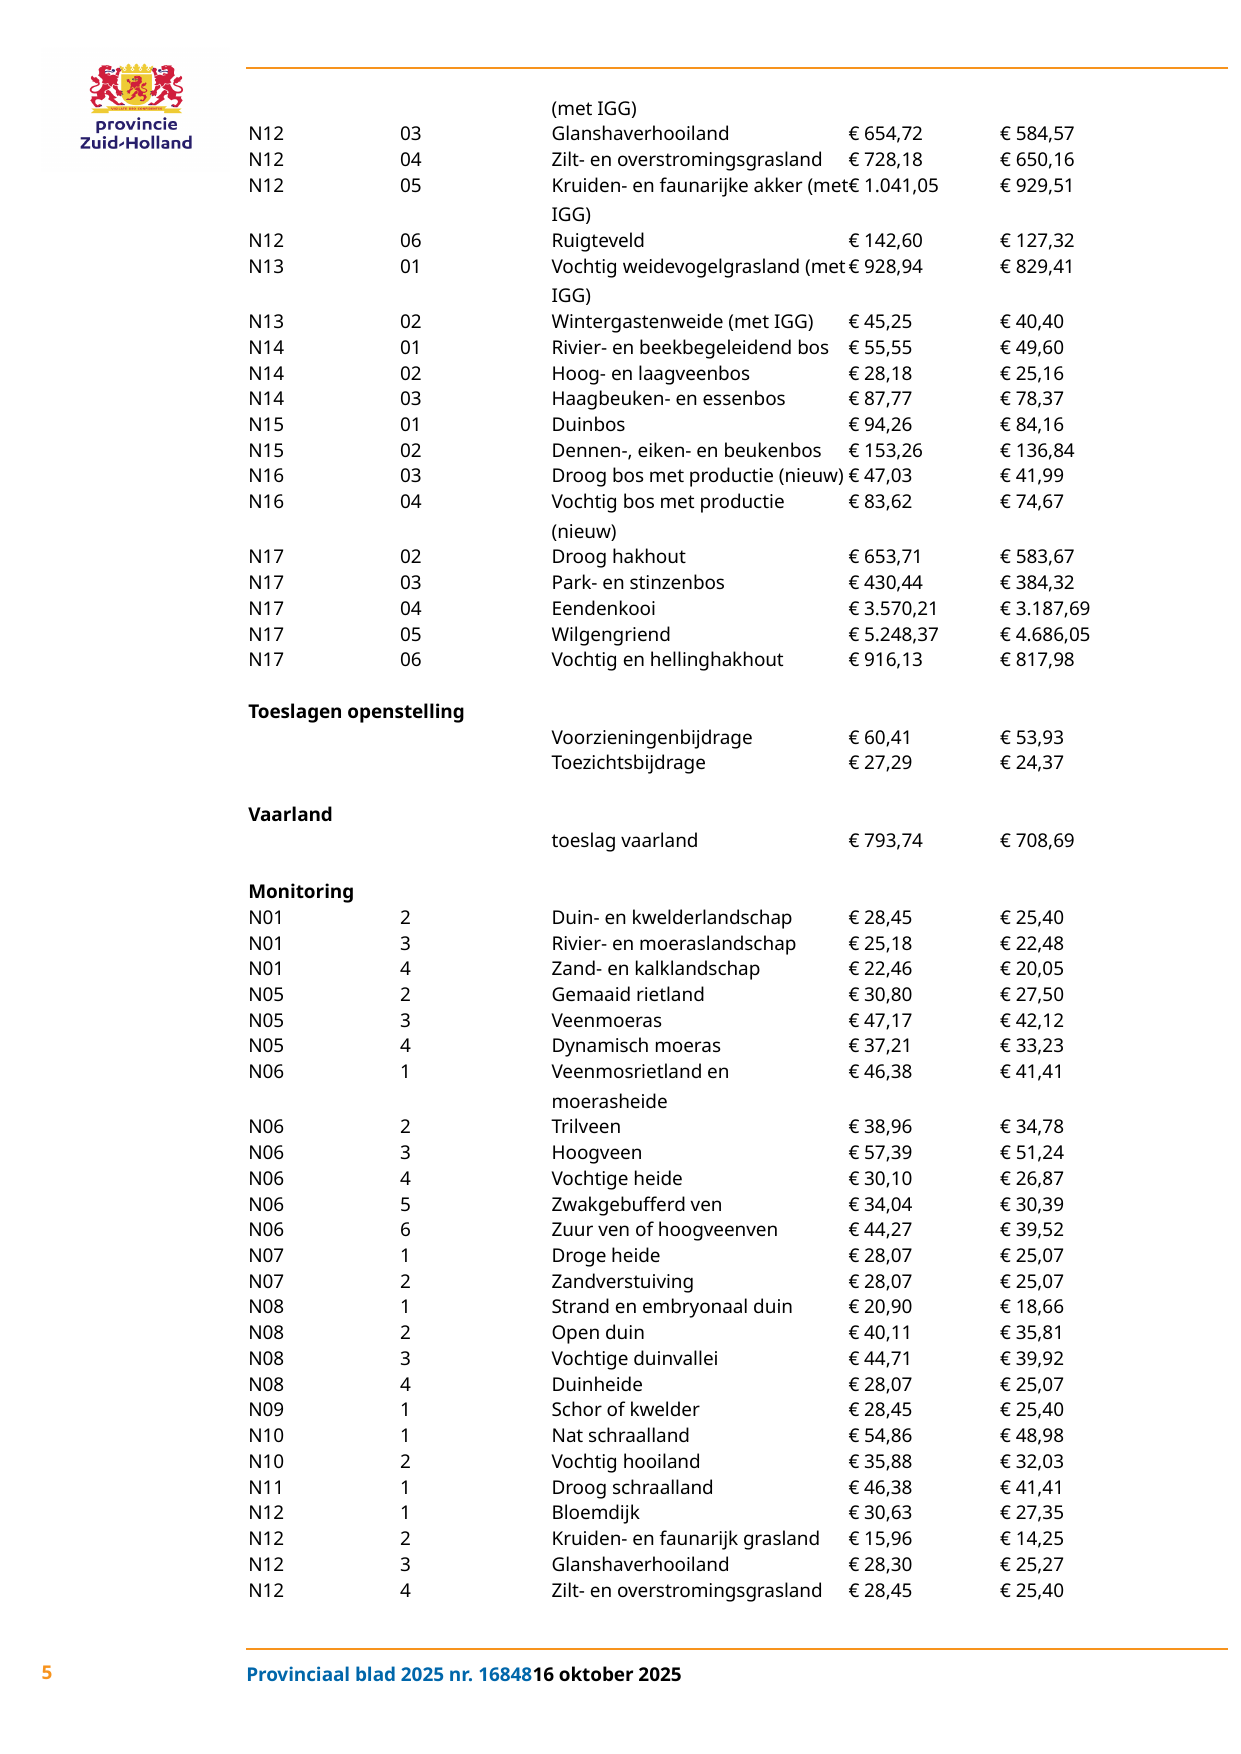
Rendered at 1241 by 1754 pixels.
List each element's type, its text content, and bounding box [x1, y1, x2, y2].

table_cell € 20,05 [1000, 955, 1152, 981]
table_cell Duinbos [551, 411, 848, 437]
table_cell Glanshaverhooiland [551, 1551, 848, 1577]
table_cell 03 [400, 386, 551, 411]
table_cell 4 [400, 955, 551, 981]
table_cell 3 [400, 1345, 551, 1371]
table_cell € 30,39 [1000, 1191, 1152, 1217]
table_cell N01 [248, 955, 400, 981]
table_cell 5 [400, 1191, 551, 1217]
table_cell € 54,86 [848, 1423, 1000, 1448]
table_cell 1 [400, 1242, 551, 1268]
table_cell 1 [400, 1500, 551, 1525]
table_cell € 929,51 [1000, 172, 1152, 227]
table_cell N12 [248, 146, 400, 172]
table_cell [1000, 775, 1152, 801]
table_cell € 30,10 [848, 1165, 1000, 1191]
table_cell € 28,45 [848, 904, 1000, 930]
table_cell N10 [248, 1448, 400, 1474]
table_cell 1 [400, 1294, 551, 1319]
table_cell N12 [248, 1525, 400, 1551]
table_cell € 37,21 [848, 1033, 1000, 1058]
table_cell € 41,99 [1000, 463, 1152, 488]
table_cell € 60,41 [848, 724, 1000, 749]
table_cell N12 [248, 227, 400, 253]
table_cell Dynamisch moeras [551, 1033, 848, 1058]
table_cell N06 [248, 1058, 400, 1114]
table_cell 1 [400, 1397, 551, 1422]
table_cell € 27,35 [1000, 1500, 1152, 1525]
table_cell € 38,96 [848, 1114, 1000, 1139]
table_cell € 653,71 [848, 544, 1000, 569]
table_cell € 793,74 [848, 827, 1000, 852]
table_cell 1 [400, 1058, 551, 1114]
table_cell N01 [248, 930, 400, 955]
table_cell Toeslagen openstelling [248, 698, 848, 724]
table_cell 6 [400, 1217, 551, 1242]
table_cell € 30,63 [848, 1500, 1000, 1525]
table_cell [400, 750, 551, 775]
table_cell € 47,03 [848, 463, 1000, 488]
table_cell 06 [400, 227, 551, 253]
table_cell 04 [400, 146, 551, 172]
table_cell € 94,26 [848, 411, 1000, 437]
table_cell € 28,07 [848, 1242, 1000, 1268]
table_cell Vochtig weidevogelgrasland (met IGG) [551, 253, 848, 308]
table_cell € 25,27 [1000, 1551, 1152, 1577]
table_cell [848, 673, 1000, 698]
table_cell [248, 673, 400, 698]
table_cell Droog hakhout [551, 544, 848, 569]
table_cell 3 [400, 1007, 551, 1033]
table_cell N09 [248, 1397, 400, 1422]
table_cell € 3.570,21 [848, 595, 1000, 621]
table_cell € 15,96 [848, 1525, 1000, 1551]
table_cell [1000, 801, 1152, 827]
table_cell € 34,78 [1000, 1114, 1152, 1139]
table_cell Duin- en kwelderlandschap [551, 904, 848, 930]
table_cell € 41,41 [1000, 1058, 1152, 1114]
table_cell Park- en stinzenbos [551, 570, 848, 595]
table_cell € 28,07 [848, 1371, 1000, 1397]
table_cell € 74,67 [1000, 489, 1152, 544]
table_cell Open duin [551, 1320, 848, 1345]
table_cell € 27,29 [848, 750, 1000, 775]
table_cell Zuur ven of hoogveenven [551, 1217, 848, 1242]
table_cell [400, 853, 551, 878]
table_cell € 32,03 [1000, 1448, 1152, 1474]
table_cell N07 [248, 1268, 400, 1294]
table_cell 03 [400, 121, 551, 146]
table_cell € 136,84 [1000, 437, 1152, 463]
table_cell N12 [248, 172, 400, 227]
table_cell [848, 801, 1000, 827]
table_cell € 24,37 [1000, 750, 1152, 775]
table_cell N06 [248, 1139, 400, 1165]
table_cell € 22,46 [848, 955, 1000, 981]
table_cell [1000, 853, 1152, 878]
table_cell € 41,41 [1000, 1474, 1152, 1499]
table_cell [248, 750, 400, 775]
table_cell € 25,40 [1000, 904, 1152, 930]
table_cell [848, 95, 1000, 121]
table_cell 2 [400, 1268, 551, 1294]
table_cell € 829,41 [1000, 253, 1152, 308]
table_cell N12 [248, 1577, 400, 1602]
table_cell N08 [248, 1345, 400, 1371]
table_cell Zwakgebufferd ven [551, 1191, 848, 1217]
table_cell € 44,27 [848, 1217, 1000, 1242]
table_cell € 5.248,37 [848, 621, 1000, 647]
table_cell € 384,32 [1000, 570, 1152, 595]
table_cell € 39,92 [1000, 1345, 1152, 1371]
table_cell Rivier- en moeraslandschap [551, 930, 848, 955]
table_cell Zilt- en overstromingsgrasland [551, 146, 848, 172]
table_cell [400, 724, 551, 749]
table_cell Vochtige duinvallei [551, 1345, 848, 1371]
table_cell € 583,67 [1000, 544, 1152, 569]
table_cell N12 [248, 121, 400, 146]
table_cell N17 [248, 595, 400, 621]
table_cell € 25,07 [1000, 1268, 1152, 1294]
table_cell [248, 853, 400, 878]
table_cell 4 [400, 1371, 551, 1397]
table_cell N06 [248, 1165, 400, 1191]
table_cell € 84,16 [1000, 411, 1152, 437]
table_cell € 27,50 [1000, 981, 1152, 1007]
table_cell € 40,40 [1000, 308, 1152, 334]
table_cell Eendenkooi [551, 595, 848, 621]
table_cell € 53,93 [1000, 724, 1152, 749]
table_cell N05 [248, 1007, 400, 1033]
table_cell Trilveen [551, 1114, 848, 1139]
table_cell 1 [400, 1474, 551, 1499]
table_cell Vochtig en hellinghakhout [551, 647, 848, 672]
table_cell € 22,48 [1000, 930, 1152, 955]
table_cell 3 [400, 1551, 551, 1577]
table_cell € 25,18 [848, 930, 1000, 955]
table_cell [400, 775, 551, 801]
table_cell 4 [400, 1033, 551, 1058]
table_cell € 30,80 [848, 981, 1000, 1007]
table_cell N05 [248, 1033, 400, 1058]
table_cell [248, 827, 400, 852]
table_cell N01 [248, 904, 400, 930]
table_cell Ruigteveld [551, 227, 848, 253]
table_cell Vochtige heide [551, 1165, 848, 1191]
table_cell N06 [248, 1191, 400, 1217]
table_cell € 25,07 [1000, 1371, 1152, 1397]
table_cell 02 [400, 308, 551, 334]
table_cell 03 [400, 570, 551, 595]
table_cell N06 [248, 1217, 400, 1242]
table_cell N17 [248, 570, 400, 595]
table_cell 02 [400, 544, 551, 569]
table_cell N07 [248, 1242, 400, 1268]
table_cell € 25,16 [1000, 360, 1152, 386]
table_cell € 708,69 [1000, 827, 1152, 852]
table_cell 1 [400, 1423, 551, 1448]
table_cell 04 [400, 595, 551, 621]
table_cell Hoog- en laagveenbos [551, 360, 848, 386]
table_cell € 916,13 [848, 647, 1000, 672]
table_cell € 83,62 [848, 489, 1000, 544]
table_cell € 45,25 [848, 308, 1000, 334]
table_cell N15 [248, 411, 400, 437]
table_cell N17 [248, 544, 400, 569]
table_cell N13 [248, 308, 400, 334]
table_cell N06 [248, 1114, 400, 1139]
table_cell [551, 673, 848, 698]
table_cell € 1.041,05 [848, 172, 1000, 227]
table_cell [848, 878, 1000, 904]
table_cell Monitoring [248, 878, 848, 904]
table_cell [551, 853, 848, 878]
table_cell € 153,26 [848, 437, 1000, 463]
table_cell € 33,23 [1000, 1033, 1152, 1058]
table_cell 2 [400, 1448, 551, 1474]
table_cell Zilt- en overstromingsgrasland [551, 1577, 848, 1602]
table_cell € 430,44 [848, 570, 1000, 595]
table_cell Voorzieningenbijdrage [551, 724, 848, 749]
table_cell (met IGG) [551, 95, 848, 121]
table_cell N17 [248, 621, 400, 647]
table_cell [248, 95, 400, 121]
table_cell Droog bos met productie (nieuw) [551, 463, 848, 488]
table_cell [551, 801, 848, 827]
table_cell € 49,60 [1000, 334, 1152, 360]
table_cell [848, 698, 1000, 724]
table_cell N14 [248, 360, 400, 386]
table_cell 05 [400, 621, 551, 647]
table_cell € 34,04 [848, 1191, 1000, 1217]
table_cell € 142,60 [848, 227, 1000, 253]
table_cell N15 [248, 437, 400, 463]
table_cell Strand en embryonaal duin [551, 1294, 848, 1319]
table_cell € 51,24 [1000, 1139, 1152, 1165]
table_cell Vochtig bos met productie (nieuw) [551, 489, 848, 544]
table_cell Zand- en kalklandschap [551, 955, 848, 981]
table_cell € 20,90 [848, 1294, 1000, 1319]
table_cell [848, 775, 1000, 801]
table_cell [1000, 878, 1152, 904]
picture [41, 47, 231, 172]
table_cell € 57,39 [848, 1139, 1000, 1165]
table_cell 2 [400, 1114, 551, 1139]
table_cell € 127,32 [1000, 227, 1152, 253]
table_cell 05 [400, 172, 551, 227]
table_cell € 4.686,05 [1000, 621, 1152, 647]
table_cell 2 [400, 981, 551, 1007]
table_cell € 28,07 [848, 1268, 1000, 1294]
table_cell € 35,88 [848, 1448, 1000, 1474]
table_cell Veenmosrietland en moerasheide [551, 1058, 848, 1114]
table_cell [400, 95, 551, 121]
table_cell € 40,11 [848, 1320, 1000, 1345]
table_cell € 18,66 [1000, 1294, 1152, 1319]
table_cell € 928,94 [848, 253, 1000, 308]
table_cell € 25,40 [1000, 1577, 1152, 1602]
table_cell € 14,25 [1000, 1525, 1152, 1551]
table_cell N08 [248, 1320, 400, 1345]
table_cell Wilgengriend [551, 621, 848, 647]
table_cell € 87,77 [848, 386, 1000, 411]
table_cell 01 [400, 411, 551, 437]
table_cell N16 [248, 489, 400, 544]
table_cell Kruiden- en faunarijke akker (met IGG) [551, 172, 848, 227]
table_cell € 25,40 [1000, 1397, 1152, 1422]
table_cell N08 [248, 1294, 400, 1319]
table_cell Droge heide [551, 1242, 848, 1268]
table_cell Droog schraalland [551, 1474, 848, 1499]
table_cell € 650,16 [1000, 146, 1152, 172]
table_cell toeslag vaarland [551, 827, 848, 852]
table_cell N17 [248, 647, 400, 672]
table_cell € 817,98 [1000, 647, 1152, 672]
table_cell N10 [248, 1423, 400, 1448]
table_cell Zandverstuiving [551, 1268, 848, 1294]
table_cell 3 [400, 1139, 551, 1165]
table_cell Vochtig hooiland [551, 1448, 848, 1474]
table_cell N12 [248, 1551, 400, 1577]
table_cell € 47,17 [848, 1007, 1000, 1033]
table_cell N14 [248, 334, 400, 360]
table_cell [1000, 95, 1152, 121]
table_cell 2 [400, 1525, 551, 1551]
table_cell 06 [400, 647, 551, 672]
table_cell 01 [400, 253, 551, 308]
table_cell Nat schraalland [551, 1423, 848, 1448]
table_cell € 28,45 [848, 1577, 1000, 1602]
table_cell Haagbeuken- en essenbos [551, 386, 848, 411]
table_cell € 46,38 [848, 1474, 1000, 1499]
table_cell € 26,87 [1000, 1165, 1152, 1191]
table_cell 2 [400, 1320, 551, 1345]
table_cell 3 [400, 930, 551, 955]
table_cell N14 [248, 386, 400, 411]
table_cell 4 [400, 1165, 551, 1191]
table_cell € 48,98 [1000, 1423, 1152, 1448]
table_cell € 78,37 [1000, 386, 1152, 411]
table_cell N08 [248, 1371, 400, 1397]
table_cell [248, 775, 400, 801]
table_cell € 3.187,69 [1000, 595, 1152, 621]
table_cell Schor of kwelder [551, 1397, 848, 1422]
table_cell € 728,18 [848, 146, 1000, 172]
table_cell Duinheide [551, 1371, 848, 1397]
table_cell 02 [400, 360, 551, 386]
table_cell Kruiden- en faunarijk grasland [551, 1525, 848, 1551]
table_cell Bloemdijk [551, 1500, 848, 1525]
table_cell 4 [400, 1577, 551, 1602]
table_cell N11 [248, 1474, 400, 1499]
table_cell 01 [400, 334, 551, 360]
table_cell Toezichtsbijdrage [551, 750, 848, 775]
table_cell € 28,30 [848, 1551, 1000, 1577]
table_cell Dennen-, eiken- en beukenbos [551, 437, 848, 463]
table_cell N13 [248, 253, 400, 308]
table_cell € 25,07 [1000, 1242, 1152, 1268]
table_cell € 28,45 [848, 1397, 1000, 1422]
table_cell 04 [400, 489, 551, 544]
table_cell [848, 853, 1000, 878]
table_cell Hoogveen [551, 1139, 848, 1165]
table_cell € 35,81 [1000, 1320, 1152, 1345]
table_cell 03 [400, 463, 551, 488]
table_cell [1000, 698, 1152, 724]
table_cell 02 [400, 437, 551, 463]
table_cell € 654,72 [848, 121, 1000, 146]
table_cell N12 [248, 1500, 400, 1525]
table_cell Vaarland [248, 801, 551, 827]
table_cell € 55,55 [848, 334, 1000, 360]
table_cell 2 [400, 904, 551, 930]
table_cell € 42,12 [1000, 1007, 1152, 1033]
table_cell Rivier- en beekbegeleidend bos [551, 334, 848, 360]
table_cell Glanshaverhooiland [551, 121, 848, 146]
table_cell € 39,52 [1000, 1217, 1152, 1242]
table_cell [400, 827, 551, 852]
table_cell [1000, 673, 1152, 698]
table_cell € 28,18 [848, 360, 1000, 386]
table_cell € 44,71 [848, 1345, 1000, 1371]
table_cell [400, 673, 551, 698]
table_cell N16 [248, 463, 400, 488]
table_cell Veenmoeras [551, 1007, 848, 1033]
table_cell Wintergastenweide (met IGG) [551, 308, 848, 334]
table_cell Gemaaid rietland [551, 981, 848, 1007]
table_cell € 584,57 [1000, 121, 1152, 146]
table_cell [248, 724, 400, 749]
table_cell € 46,38 [848, 1058, 1000, 1114]
table_cell [551, 775, 848, 801]
table_cell N05 [248, 981, 400, 1007]
